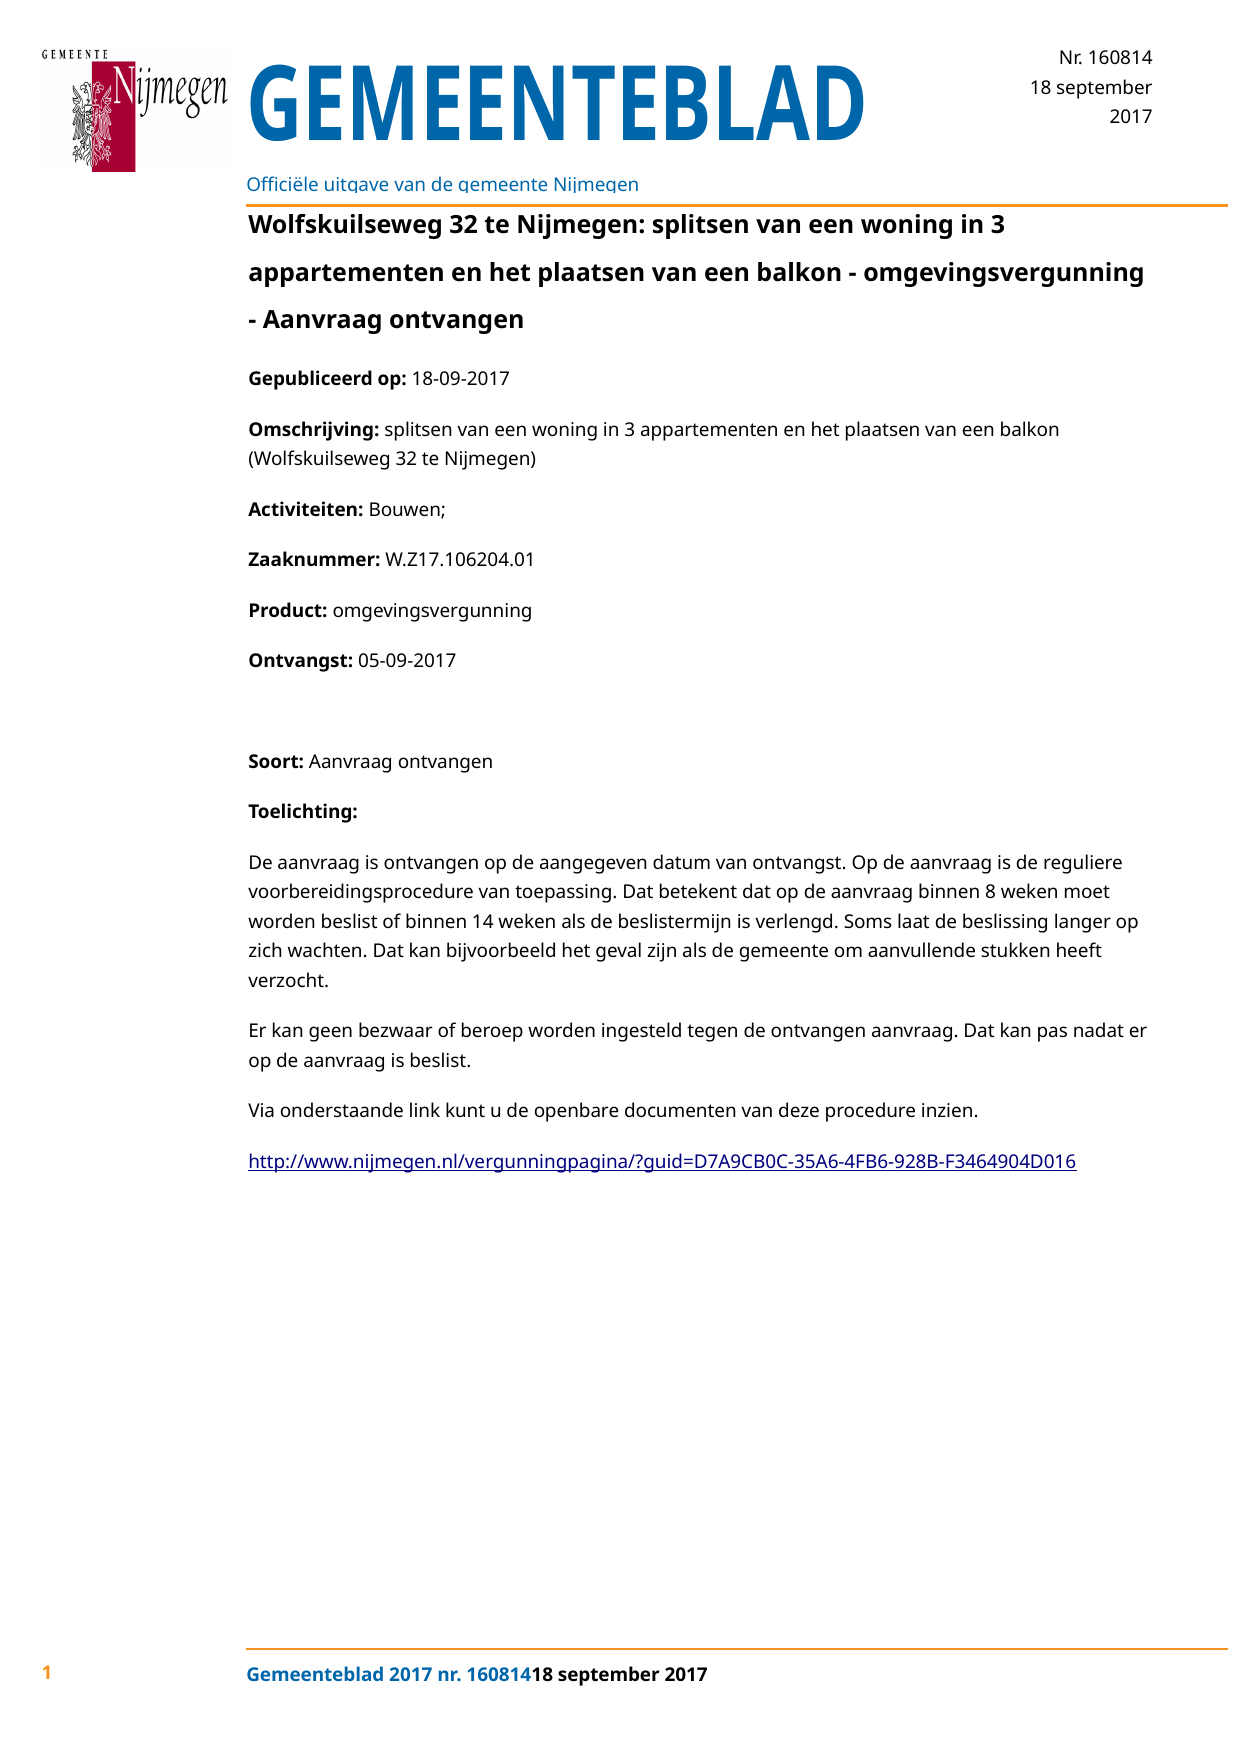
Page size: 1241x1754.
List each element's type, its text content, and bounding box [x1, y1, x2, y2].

text http://www.nijmegen.nl/vergunningpagina/?guid=D7A9CB0C-35A6-4FB6-928B-F3464904D016 [248, 1148, 1152, 1174]
text De aanvraag is ontvangen op de aangegeven datum van ontvangst. Op de aanvraag is de reguliere voorbereidingsprocedure van toepassing. Dat betekent dat op de aanvraag binnen 8 weken moet worden beslist of binnen 14 weken als de beslistermijn is verlengd. Soms laat de beslissing langer op zich wachten. Dat kan bijvoorbeeld het geval zijn als de gemeente om aanvullende stukken heeft verzocht. [248, 849, 1152, 993]
picture [41, 47, 231, 172]
text Gepubliceerd op: 18-09-2017 [248, 366, 1152, 391]
text Er kan geen bezwaar of beroep worden ingesteld tegen de ontvangen aanvraag. Dat kan pas nadat er op de aanvraag is beslist. [248, 1018, 1152, 1073]
text Activiteiten: Bouwen; [248, 496, 1152, 522]
text Ontvangst: 05-09-2017 [248, 647, 1152, 673]
text Zaaknummer: W.Z17.106204.01 [248, 546, 1152, 572]
text Toelichting: [248, 798, 1152, 824]
text Product: omgevingsvergunning [248, 597, 1152, 622]
text Omschrijving: splitsen van een woning in 3 appartementen en het plaatsen van een balkon (Wolfskuilseweg 32 te Nijmegen) [248, 416, 1152, 471]
text Wolfskuilseweg 32 te Nijmegen: splitsen van een woning in 3 appartementen en het plaatsen van een balkon - omgevingsvergunning - Aanvraag ontvangen [248, 207, 1152, 336]
text Soort: Aanvraag ontvangen [248, 748, 1152, 774]
text Via onderstaande link kunt u de openbare documenten van deze procedure inzien. [248, 1098, 1152, 1123]
